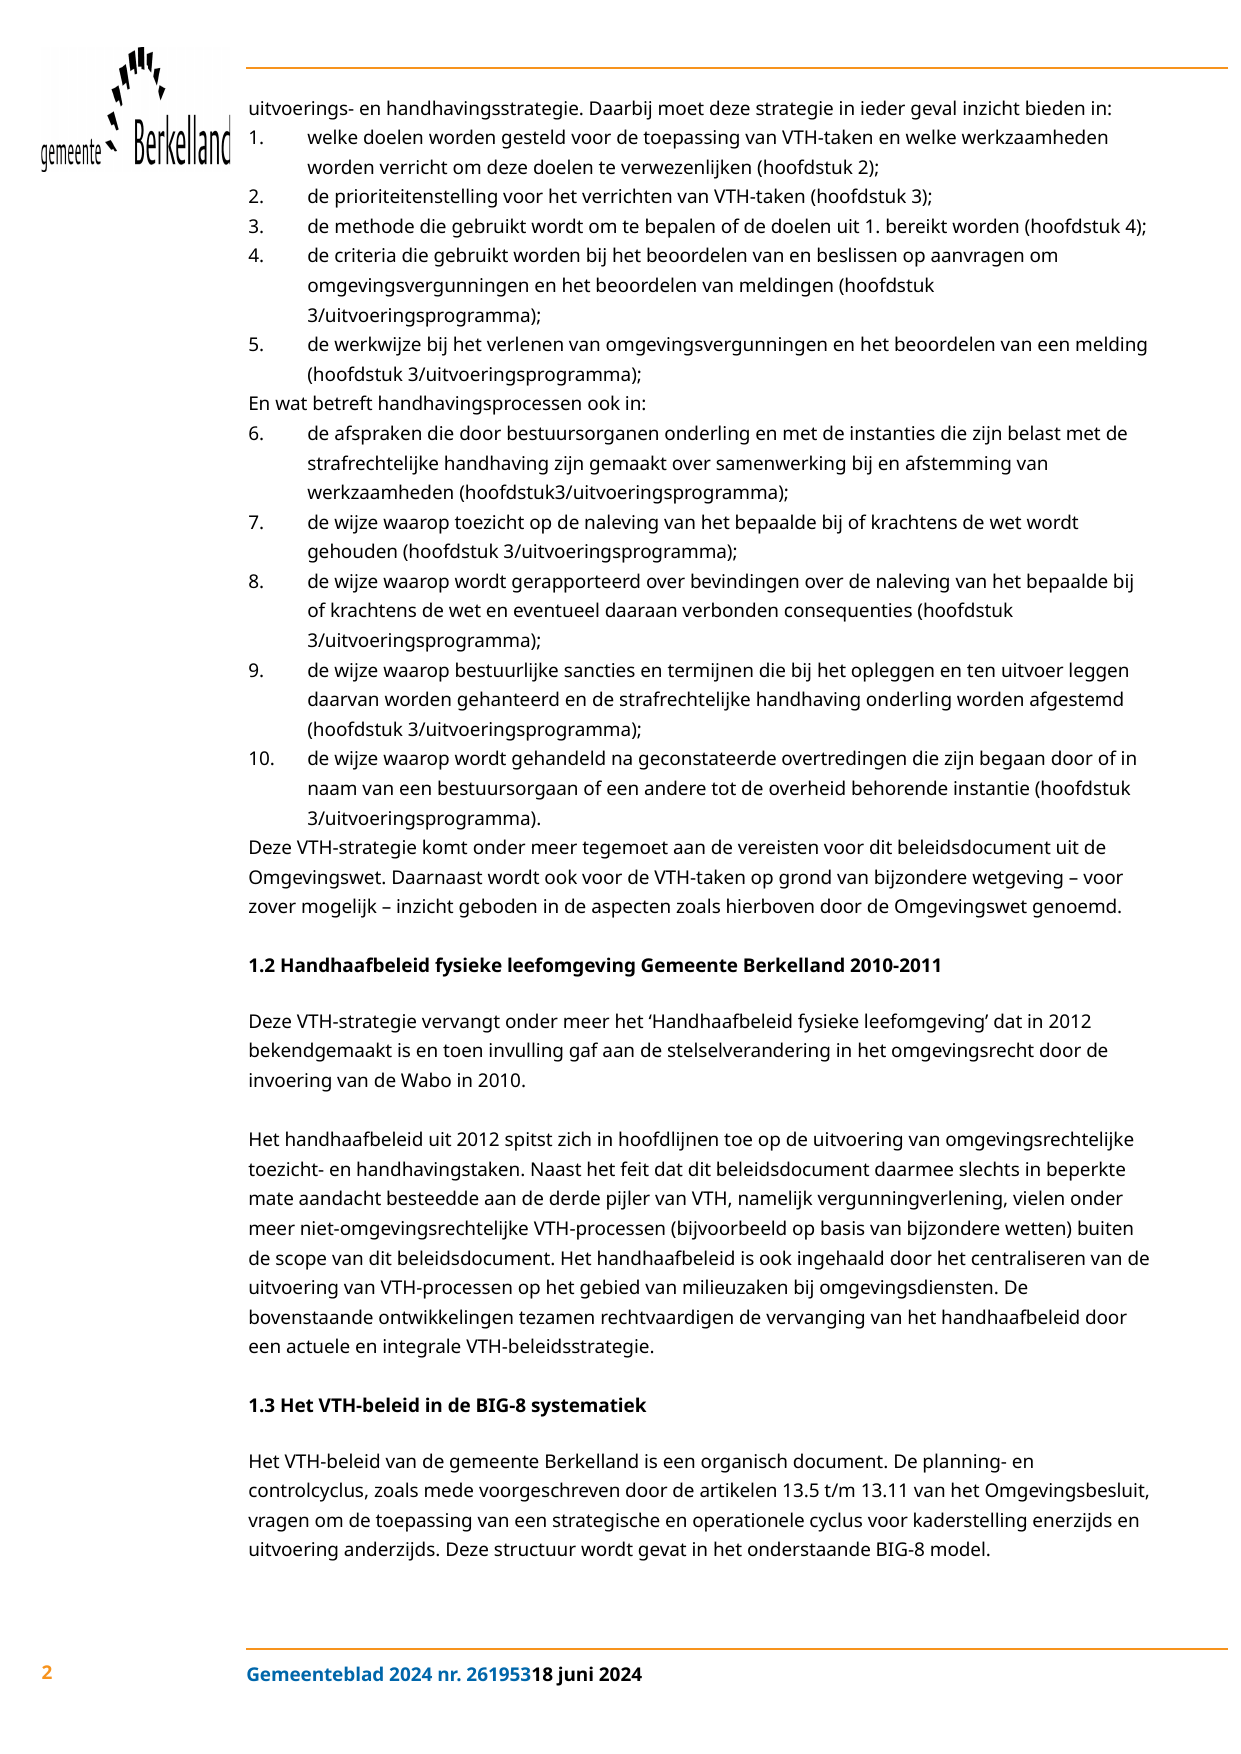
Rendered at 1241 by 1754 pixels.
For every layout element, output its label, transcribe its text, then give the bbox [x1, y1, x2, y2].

list de wijze waarop bestuurlijke sancties en termijnen die bij het opleggen en ten uitvoer leggen daarvan worden gehanteerd en de strafrechtelijke handhaving onderling worden afgestemd (hoofdstuk 3/uitvoeringsprogramma); [248, 657, 1152, 742]
list de werkwijze bij het verlenen van omgevingsvergunningen en het beoordelen van een melding (hoofdstuk 3/uitvoeringsprogramma); [248, 331, 1152, 387]
text uitvoerings- en handhavingsstrategie. Daarbij moet deze strategie in ieder geval inzicht bieden in: [248, 95, 1152, 121]
list de wijze waarop toezicht op de naleving van het bepaalde bij of krachtens de wet wordt gehouden (hoofdstuk 3/uitvoeringsprogramma); [248, 509, 1152, 564]
list de criteria die gebruikt worden bij het beoordelen van en beslissen op aanvragen om omgevingsvergunningen en het beoordelen van meldingen (hoofdstuk 3/uitvoeringsprogramma); [248, 243, 1152, 328]
list de wijze waarop wordt gerapporteerd over bevindingen over de naleving van het bepaalde bij of krachtens de wet en eventueel daaraan verbonden consequenties (hoofdstuk 3/uitvoeringsprogramma); [248, 568, 1152, 653]
text Deze VTH-strategie komt onder meer tegemoet aan de vereisten voor dit beleidsdocument uit de Omgevingswet. Daarnaast wordt ook voor de VTH-taken op grond van bijzondere wetgeving – voor zover mogelijk – inzicht geboden in de aspecten zoals hierboven door de Omgevingswet genoemd. [248, 834, 1152, 919]
list welke doelen worden gesteld voor de toepassing van VTH-taken en welke werkzaamheden worden verricht om deze doelen te verwezenlijken (hoofdstuk 2); [248, 124, 1152, 180]
text 1.2 Handhaafbeleid fysieke leefomgeving Gemeente Berkelland 2010-2011 [248, 953, 1152, 978]
text 1.3 Het VTH-beleid in de BIG-8 systematiek [248, 1393, 1152, 1418]
list de prioriteitenstelling voor het verrichten van VTH-taken (hoofdstuk 3); [248, 183, 1152, 209]
text Deze VTH-strategie vervangt onder meer het ‘Handhaafbeleid fysieke leefomgeving’ dat in 2012 bekendgemaakt is en toen invulling gaf aan de stelselverandering in het omgevingsrecht door de invoering van de Wabo in 2010. [248, 1008, 1152, 1093]
text Het handhaafbeleid uit 2012 spitst zich in hoofdlijnen toe op de uitvoering van omgevingsrechtelijke toezicht- en handhavingstaken. Naast het feit dat dit beleidsdocument daarmee slechts in beperkte mate aandacht besteedde aan de derde pijler van VTH, namelijk vergunningverlening, vielen onder meer niet-omgevingsrechtelijke VTH-processen (bijvoorbeeld op basis van bijzondere wetten) buiten de scope van dit beleidsdocument. Het handhaafbeleid is ook ingehaald door het centraliseren van de uitvoering van VTH-processen op het gebied van milieuzaken bij omgevingsdiensten. De bovenstaande ontwikkelingen tezamen rechtvaardigen de vervanging van het handhaafbeleid door een actuele en integrale VTH-beleidsstrategie. [248, 1126, 1152, 1359]
picture [41, 47, 231, 172]
text Het VTH-beleid van de gemeente Berkelland is een organisch document. De planning- en controlcyclus, zoals mede voorgeschreven door de artikelen 13.5 t/m 13.11 van het Omgevingsbesluit, vragen om de toepassing van een strategische en operationele cyclus voor kaderstelling enerzijds en uitvoering anderzijds. Deze structuur wordt gevat in het onderstaande BIG-8 model. [248, 1448, 1152, 1562]
list de methode die gebruikt wordt om te bepalen of de doelen uit 1. bereikt worden (hoofdstuk 4); [248, 213, 1152, 239]
list de wijze waarop wordt gehandeld na geconstateerde overtredingen die zijn begaan door of in naam van een bestuursorgaan of een andere tot de overheid behorende instantie (hoofdstuk 3/uitvoeringsprogramma). [248, 746, 1152, 831]
text En wat betreft handhavingsprocessen ook in: [248, 391, 1152, 416]
list de afspraken die door bestuursorganen onderling en met de instanties die zijn belast met de strafrechtelijke handhaving zijn gemaakt over samenwerking bij en afstemming van werkzaamheden (hoofdstuk3/uitvoeringsprogramma); [248, 420, 1152, 505]
